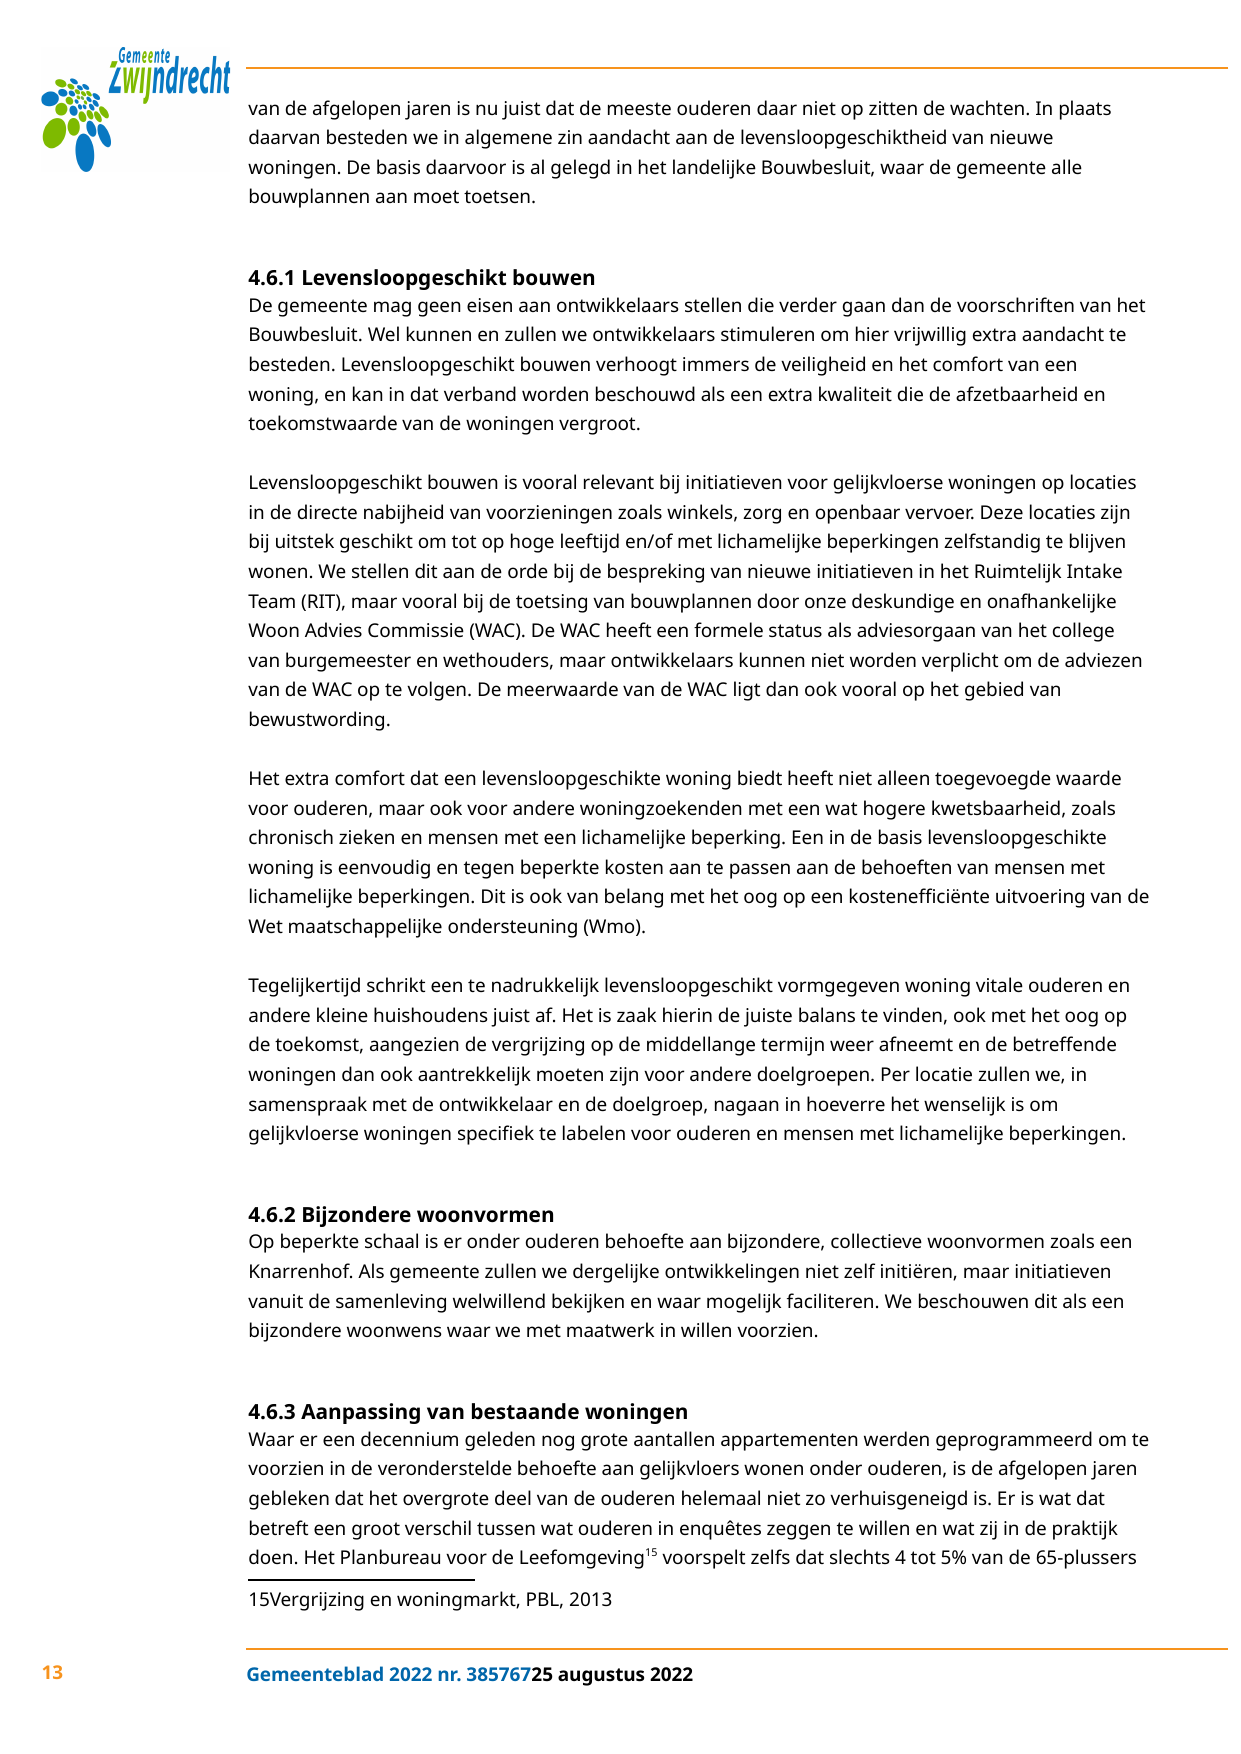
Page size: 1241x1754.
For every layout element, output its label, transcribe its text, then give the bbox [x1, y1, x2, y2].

text 4.6.2 Bijzondere woonvormen [248, 1200, 1152, 1229]
text Tegelijkertijd schrikt een te nadrukkelijk levensloopgeschikt vormgegeven woning vitale ouderen en andere kleine huishoudens juist af. Het is zaak hierin de juiste balans te vinden, ook met het oog op de toekomst, aangezien de vergrijzing op de middellange termijn weer afneemt en de betreffende woningen dan ook aantrekkelijk moeten zijn voor andere doelgroepen. Per locatie zullen we, in samenspraak met de ontwikkelaar en de doelgroep, nagaan in hoeverre het wenselijk is om gelijkvloerse woningen specifiek te labelen voor ouderen en mensen met lichamelijke beperkingen. [248, 972, 1152, 1146]
text De gemeente mag geen eisen aan ontwikkelaars stellen die verder gaan dan de voorschriften van het Bouwbesluit. Wel kunnen en zullen we ontwikkelaars stimuleren om hier vrijwillig extra aandacht te besteden. Levensloopgeschikt bouwen verhoogt immers de veiligheid en het comfort van een woning, en kan in dat verband worden beschouwd als een extra kwaliteit die de afzetbaarheid en toekomstwaarde van de woningen vergroot. [248, 292, 1152, 436]
text Levensloopgeschikt bouwen is vooral relevant bij initiatieven voor gelijkvloerse woningen op locaties in de directe nabijheid van voorzieningen zoals winkels, zorg en openbaar vervoer. Deze locaties zijn bij uitstek geschikt om tot op hoge leeftijd en/of met lichamelijke beperkingen zelfstandig te blijven wonen. We stellen dit aan de orde bij de bespreking van nieuwe initiatieven in het Ruimtelijk Intake Team (RIT), maar vooral bij de toetsing van bouwplannen door onze deskundige en onafhankelijke Woon Advies Commissie (WAC). De WAC heeft een formele status als adviesorgaan van het college van burgemeester en wethouders, maar ontwikkelaars kunnen niet worden verplicht om de adviezen van de WAC op te volgen. De meerwaarde van de WAC ligt dan ook vooral op het gebied van bewustwording. [248, 469, 1152, 732]
text van de afgelopen jaren is nu juist dat de meeste ouderen daar niet op zitten de wachten. In plaats daarvan besteden we in algemene zin aandacht aan de levensloopgeschiktheid van nieuwe woningen. De basis daarvoor is al gelegd in het landelijke Bouwbesluit, waar de gemeente alle bouwplannen aan moet toetsen. [248, 95, 1152, 209]
text Vergrijzing en woningmarkt, PBL, 2013 [248, 1586, 1152, 1612]
picture [41, 47, 231, 172]
text Op beperkte schaal is er onder ouderen behoefte aan bijzondere, collectieve woonvormen zoals een Knarrenhof. Als gemeente zullen we dergelijke ontwikkelingen niet zelf initiëren, maar initiatieven vanuit de samenleving welwillend bekijken en waar mogelijk faciliteren. We beschouwen dit als een bijzondere woonwens waar we met maatwerk in willen voorzien. [248, 1229, 1152, 1343]
text Waar er een decennium geleden nog grote aantallen appartementen werden geprogrammeerd om te voorzien in de veronderstelde behoefte aan gelijkvloers wonen onder ouderen, is de afgelopen jaren gebleken dat het overgrote deel van de ouderen helemaal niet zo verhuisgeneigd is. Er is wat dat betreft een groot verschil tussen wat ouderen in enquêtes zeggen te willen en wat zij in de praktijk doen. Het Planbureau voor de Leefomgeving voorspelt zelfs dat slechts 4 tot 5% van de 65-plussers [248, 1426, 1152, 1570]
text 4.6.3 Aanpassing van bestaande woningen [248, 1397, 1152, 1426]
text Het extra comfort dat een levensloopgeschikte woning biedt heeft niet alleen toegevoegde waarde voor ouderen, maar ook voor andere woningzoekenden met een wat hogere kwetsbaarheid, zoals chronisch zieken en mensen met een lichamelijke beperking. Een in de basis levensloopgeschikte woning is eenvoudig en tegen beperkte kosten aan te passen aan de behoeften van mensen met lichamelijke beperkingen. Dit is ook van belang met het oog op een kostenefficiënte uitvoering van de Wet maatschappelijke ondersteuning (Wmo). [248, 765, 1152, 939]
text 4.6.1 Levensloopgeschikt bouwen [248, 263, 1152, 292]
